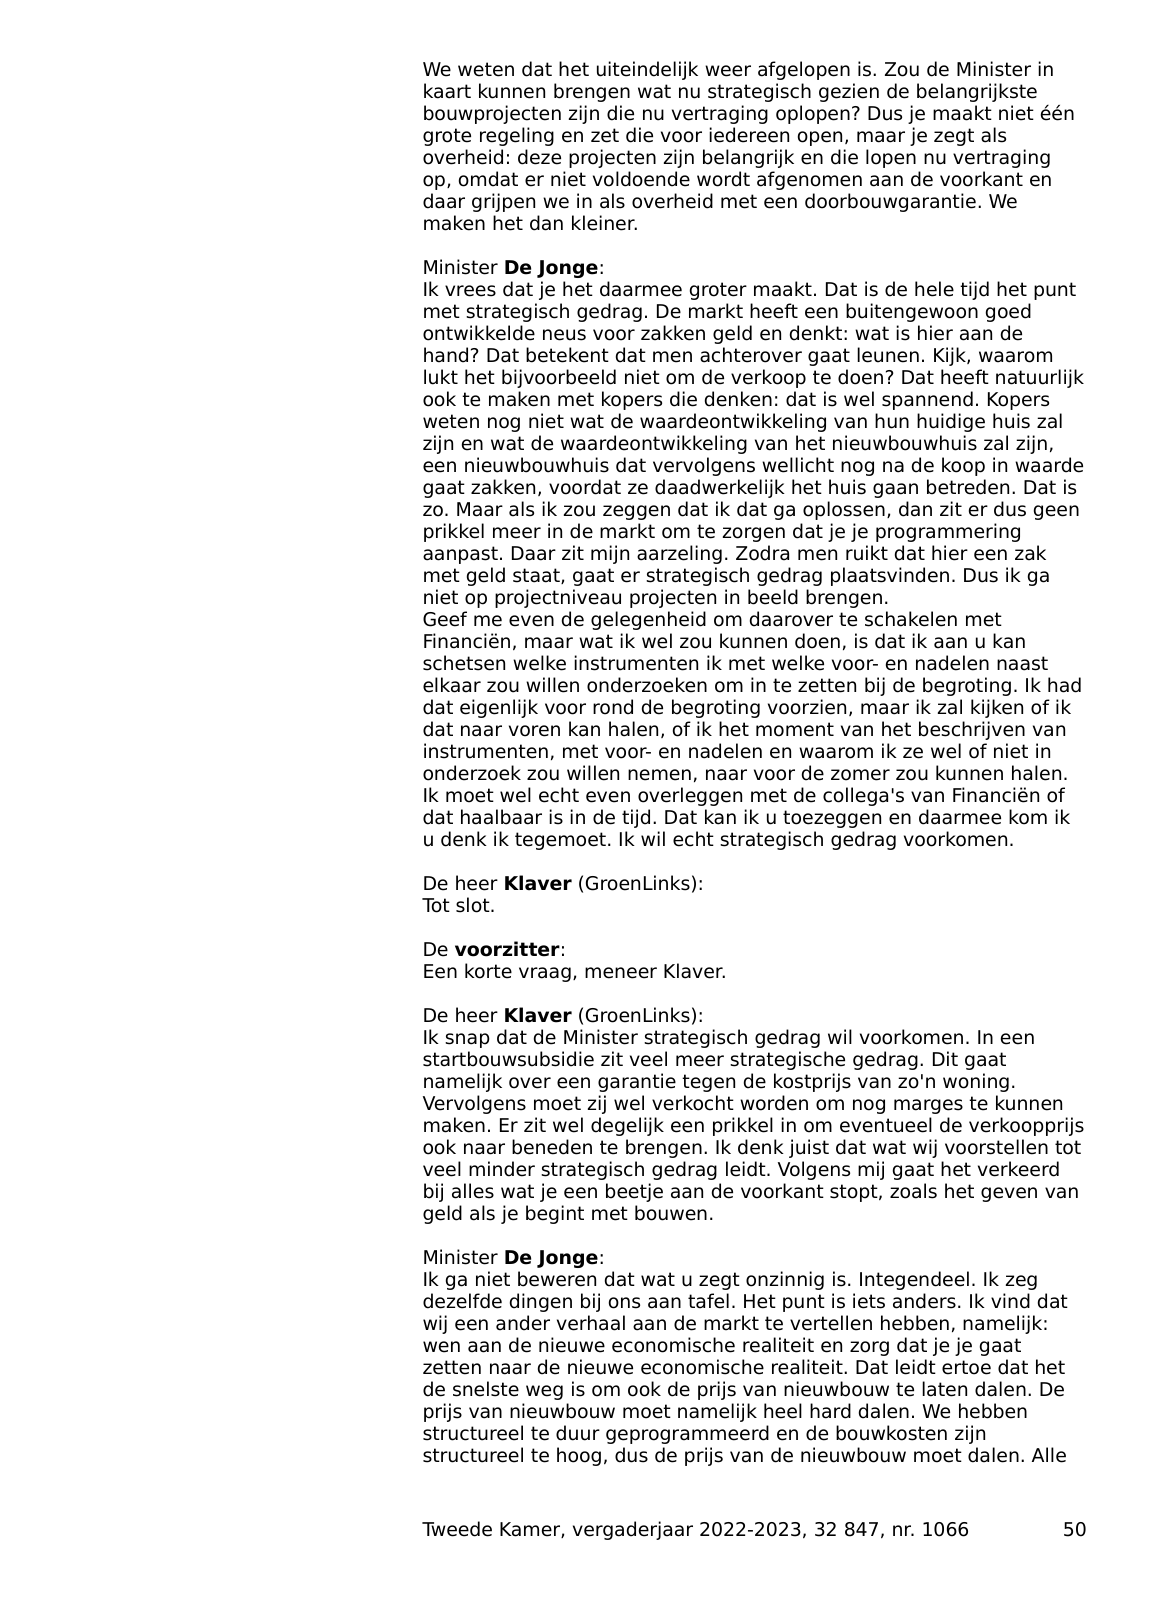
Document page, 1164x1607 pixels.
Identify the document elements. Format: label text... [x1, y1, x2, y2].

text Minister De Jonge: [422, 257, 1087, 279]
text Een korte vraag, meneer Klaver. [422, 961, 1087, 983]
text Minister De Jonge: [422, 1247, 1087, 1269]
text Tot slot. [422, 895, 1087, 917]
text Ik snap dat de Minister strategisch gedrag wil voorkomen. In een startbouwsubsidie zit veel meer strategische gedrag. Dit gaat namelijk over een garantie tegen de kostprijs van zo'n woning. Vervolgens moet zij wel verkocht worden om nog marges te kunnen maken. Er zit wel degelijk een prikkel in om eventueel de verkoopprijs ook naar beneden te brengen. Ik denk juist dat wat wij voorstellen tot veel minder strategisch gedrag leidt. Volgens mij gaat het verkeerd bij alles wat je een beetje aan de voorkant stopt, zoals het geven van geld als je begint met bouwen. [422, 1027, 1087, 1225]
text Ik ga niet beweren dat wat u zegt onzinnig is. Integendeel. Ik zeg dezelfde dingen bij ons aan tafel. Het punt is iets anders. Ik vind dat wij een ander verhaal aan de markt te vertellen hebben, namelijk: wen aan de nieuwe economische realiteit en zorg dat je je gaat zetten naar de nieuwe economische realiteit. Dat leidt ertoe dat het de snelste weg is om ook de prijs van nieuwbouw te laten dalen. De prijs van nieuwbouw moet namelijk heel hard dalen. We hebben structureel te duur geprogrammeerd en de bouwkosten zijn structureel te hoog, dus de prijs van de nieuwbouw moet dalen. Alle [422, 1269, 1087, 1467]
text Geef me even de gelegenheid om daarover te schakelen met Financiën, maar wat ik wel zou kunnen doen, is dat ik aan u kan schetsen welke instrumenten ik met welke voor- en nadelen naast elkaar zou willen onderzoeken om in te zetten bij de begroting. Ik had dat eigenlijk voor rond de begroting voorzien, maar ik zal kijken of ik dat naar voren kan halen, of ik het moment van het beschrijven van instrumenten, met voor- en nadelen en waarom ik ze wel of niet in onderzoek zou willen nemen, naar voor de zomer zou kunnen halen. Ik moet wel echt even overleggen met de collega's van Financiën of dat haalbaar is in de tijd. Dat kan ik u toezeggen en daarmee kom ik u denk ik tegemoet. Ik wil echt strategisch gedrag voorkomen. [422, 609, 1087, 851]
text De heer Klaver (GroenLinks): [422, 873, 1087, 895]
text We weten dat het uiteindelijk weer afgelopen is. Zou de Minister in kaart kunnen brengen wat nu strategisch gezien de belangrijkste bouwprojecten zijn die nu vertraging oplopen? Dus je maakt niet één grote regeling en zet die voor iedereen open, maar je zegt als overheid: deze projecten zijn belangrijk en die lopen nu vertraging op, omdat er niet voldoende wordt afgenomen aan de voorkant en daar grijpen we in als overheid met een doorbouwgarantie. We maken het dan kleiner. [422, 59, 1087, 235]
text Ik vrees dat je het daarmee groter maakt. Dat is de hele tijd het punt met strategisch gedrag. De markt heeft een buitengewoon goed ontwikkelde neus voor zakken geld en denkt: wat is hier aan de hand? Dat betekent dat men achterover gaat leunen. Kijk, waarom lukt het bijvoorbeeld niet om de verkoop te doen? Dat heeft natuurlijk ook te maken met kopers die denken: dat is wel spannend. Kopers weten nog niet wat de waardeontwikkeling van hun huidige huis zal zijn en wat de waardeontwikkeling van het nieuwbouwhuis zal zijn, een nieuwbouwhuis dat vervolgens wellicht nog na de koop in waarde gaat zakken, voordat ze daadwerkelijk het huis gaan betreden. Dat is zo. Maar als ik zou zeggen dat ik dat ga oplossen, dan zit er dus geen prikkel meer in de markt om te zorgen dat je je programmering aanpast. Daar zit mijn aarzeling. Zodra men ruikt dat hier een zak met geld staat, gaat er strategisch gedrag plaatsvinden. Dus ik ga niet op projectniveau projecten in beeld brengen. [422, 279, 1087, 609]
text De voorzitter: [422, 939, 1087, 961]
text De heer Klaver (GroenLinks): [422, 1005, 1087, 1027]
